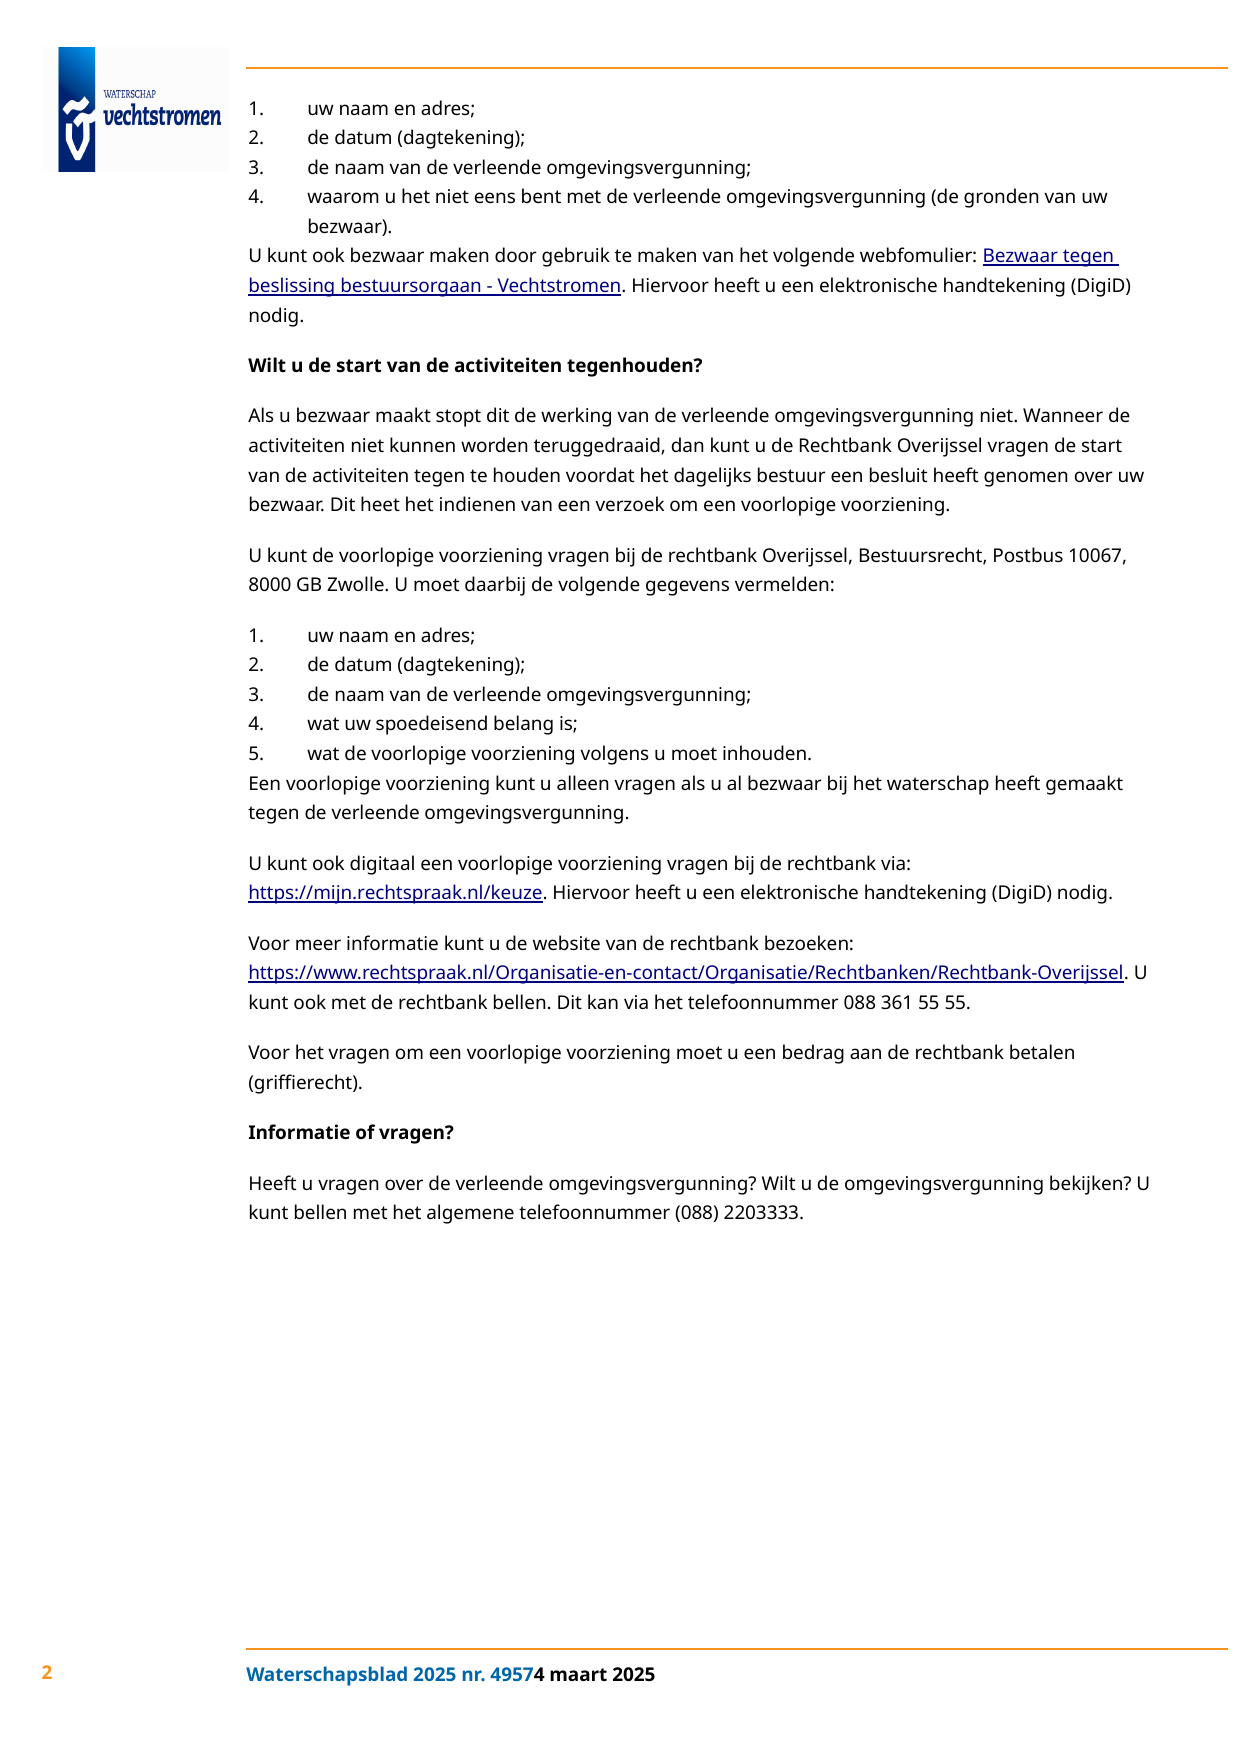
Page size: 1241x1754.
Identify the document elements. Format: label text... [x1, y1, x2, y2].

text Wilt u de start van de activiteiten tegenhouden? [248, 352, 1152, 378]
list uw naam en adres; [248, 95, 1152, 121]
text Een voorlopige voorziening kunt u alleen vragen als u al bezwaar bij het waterschap heeft gemaakt tegen de verleende omgevingsvergunning. [248, 770, 1152, 825]
text Heeft u vragen over de verleende omgevingsvergunning? Wilt u de omgevingsvergunning bekijken? U kunt bellen met het algemene telefoonnummer (088) 2203333. [248, 1170, 1152, 1225]
list uw naam en adres; [248, 622, 1152, 648]
text U kunt ook digitaal een voorlopige voorziening vragen bij de rechtbank via: https://mijn.rechtspraak.nl/keuze. Hiervoor heeft u een elektronische handtekening (DigiD) nodig. [248, 850, 1152, 905]
text U kunt ook bezwaar maken door gebruik te maken van het volgende webfomulier: Bezwaar tegen beslissing bestuursorgaan - Vechtstromen. Hiervoor heeft u een elektronische handtekening (DigiD) nodig. [248, 243, 1152, 328]
picture [41, 47, 231, 172]
list de datum (dagtekening); [248, 124, 1152, 150]
list de naam van de verleende omgevingsvergunning; [248, 154, 1152, 180]
text Voor meer informatie kunt u de website van de rechtbank bezoeken: https://www.rechtspraak.nl/Organisatie-en-contact/Organisatie/Rechtbanken/Rechtbank-Overijssel. U kunt ook met de rechtbank bellen. Dit kan via het telefoonnummer 088 361 55 55. [248, 930, 1152, 1015]
list de datum (dagtekening); [248, 651, 1152, 677]
list wat uw spoedeisend belang is; [248, 711, 1152, 736]
text Informatie of vragen? [248, 1119, 1152, 1145]
list de naam van de verleende omgevingsvergunning; [248, 681, 1152, 707]
text U kunt de voorlopige voorziening vragen bij de rechtbank Overijssel, Bestuursrecht, Postbus 10067, 8000 GB Zwolle. U moet daarbij de volgende gegevens vermelden: [248, 542, 1152, 597]
list wat de voorlopige voorziening volgens u moet inhouden. [248, 740, 1152, 766]
text Als u bezwaar maakt stopt dit de werking van de verleende omgevingsvergunning niet. Wanneer de activiteiten niet kunnen worden teruggedraaid, dan kunt u de Rechtbank Overijssel vragen de start van de activiteiten tegen te houden voordat het dagelijks bestuur een besluit heeft genomen over uw bezwaar. Dit heet het indienen van een verzoek om een voorlopige voorziening. [248, 403, 1152, 517]
list waarom u het niet eens bent met de verleende omgevingsvergunning (de gronden van uw bezwaar). [248, 183, 1152, 239]
text Voor het vragen om een voorlopige voorziening moet u een bedrag aan de rechtbank betalen (griffierecht). [248, 1039, 1152, 1095]
